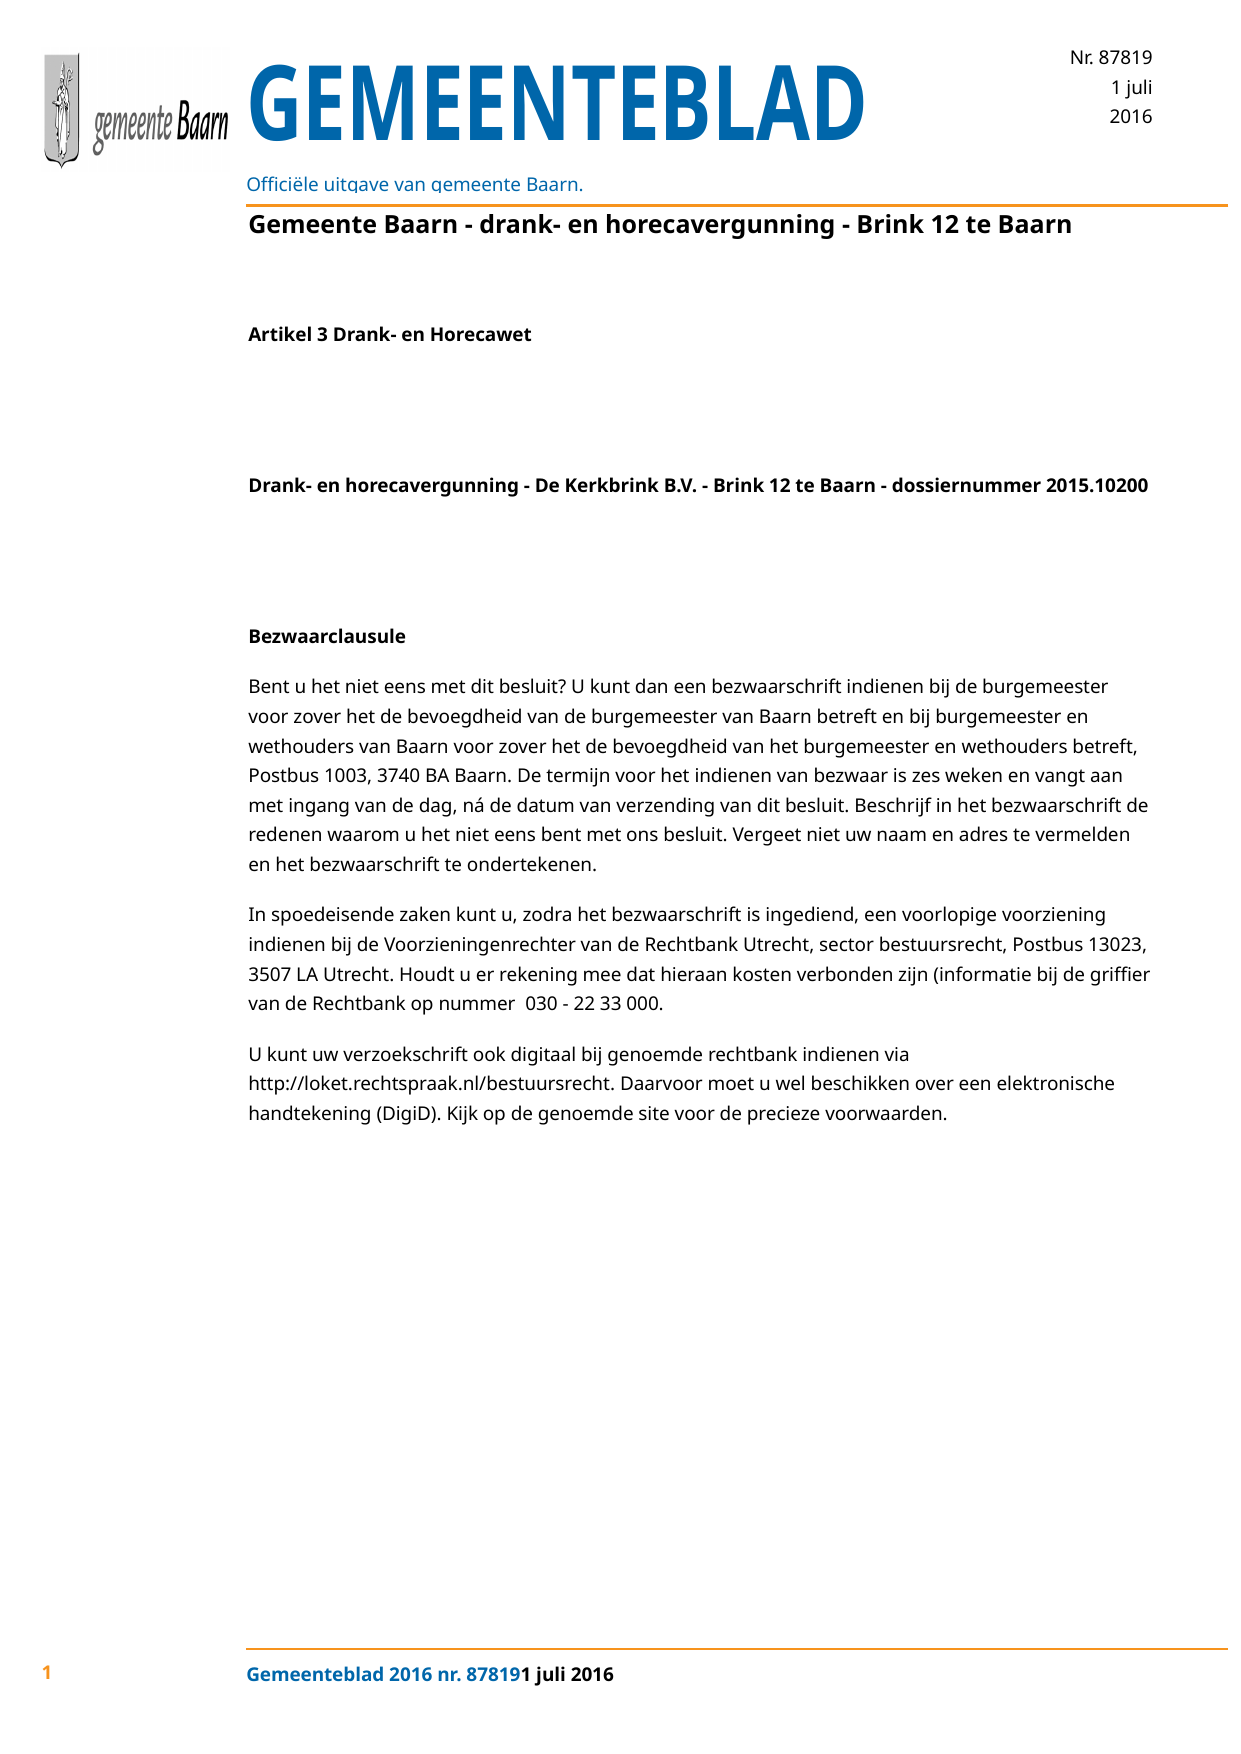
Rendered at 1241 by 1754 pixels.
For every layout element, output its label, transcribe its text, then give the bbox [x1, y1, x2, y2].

text U kunt uw verzoekschrift ook digitaal bij genoemde rechtbank indienen via http://loket.rechtspraak.nl/bestuursrecht. Daarvoor moet u wel beschikken over een elektronische handtekening (DigiD). Kijk op de genoemde site voor de precieze voorwaarden. [248, 1041, 1152, 1126]
text In spoedeisende zaken kunt u, zodra het bezwaarschrift is ingediend, een voorlopige voorziening indienen bij de Voorzieningenrechter van de Rechtbank Utrecht, sector bestuursrecht, Postbus 13023, 3507 LA Utrecht. Houdt u er rekening mee dat hieraan kosten verbonden zijn (informatie bij de griffier van de Rechtbank op nummer 030 - 22 33 000. [248, 902, 1152, 1016]
text Bezwaarclausule [248, 623, 1152, 649]
text Artikel 3 Drank- en Horecawet [248, 321, 1152, 346]
text Bent u het niet eens met dit besluit? U kunt dan een bezwaarschrift indienen bij de burgemeester voor zover het de bevoegdheid van de burgemeester van Baarn betreft en bij burgemeester en wethouders van Baarn voor zover het de bevoegdheid van het burgemeester en wethouders betreft, Postbus 1003, 3740 BA Baarn. De termijn voor het indienen van bezwaar is zes weken en vangt aan met ingang van de dag, ná de datum van verzending van dit besluit. Beschrijf in het bezwaarschrift de redenen waarom u het niet eens bent met ons besluit. Vergeet niet uw naam en adres te vermelden en het bezwaarschrift te ondertekenen. [248, 674, 1152, 877]
text Gemeente Baarn - drank- en horecavergunning - Brink 12 te Baarn [248, 207, 1152, 241]
picture [41, 47, 231, 172]
text Drank- en horecavergunning - De Kerkbrink B.V. - Brink 12 te Baarn - dossiernummer 2015.10200 [248, 472, 1152, 498]
